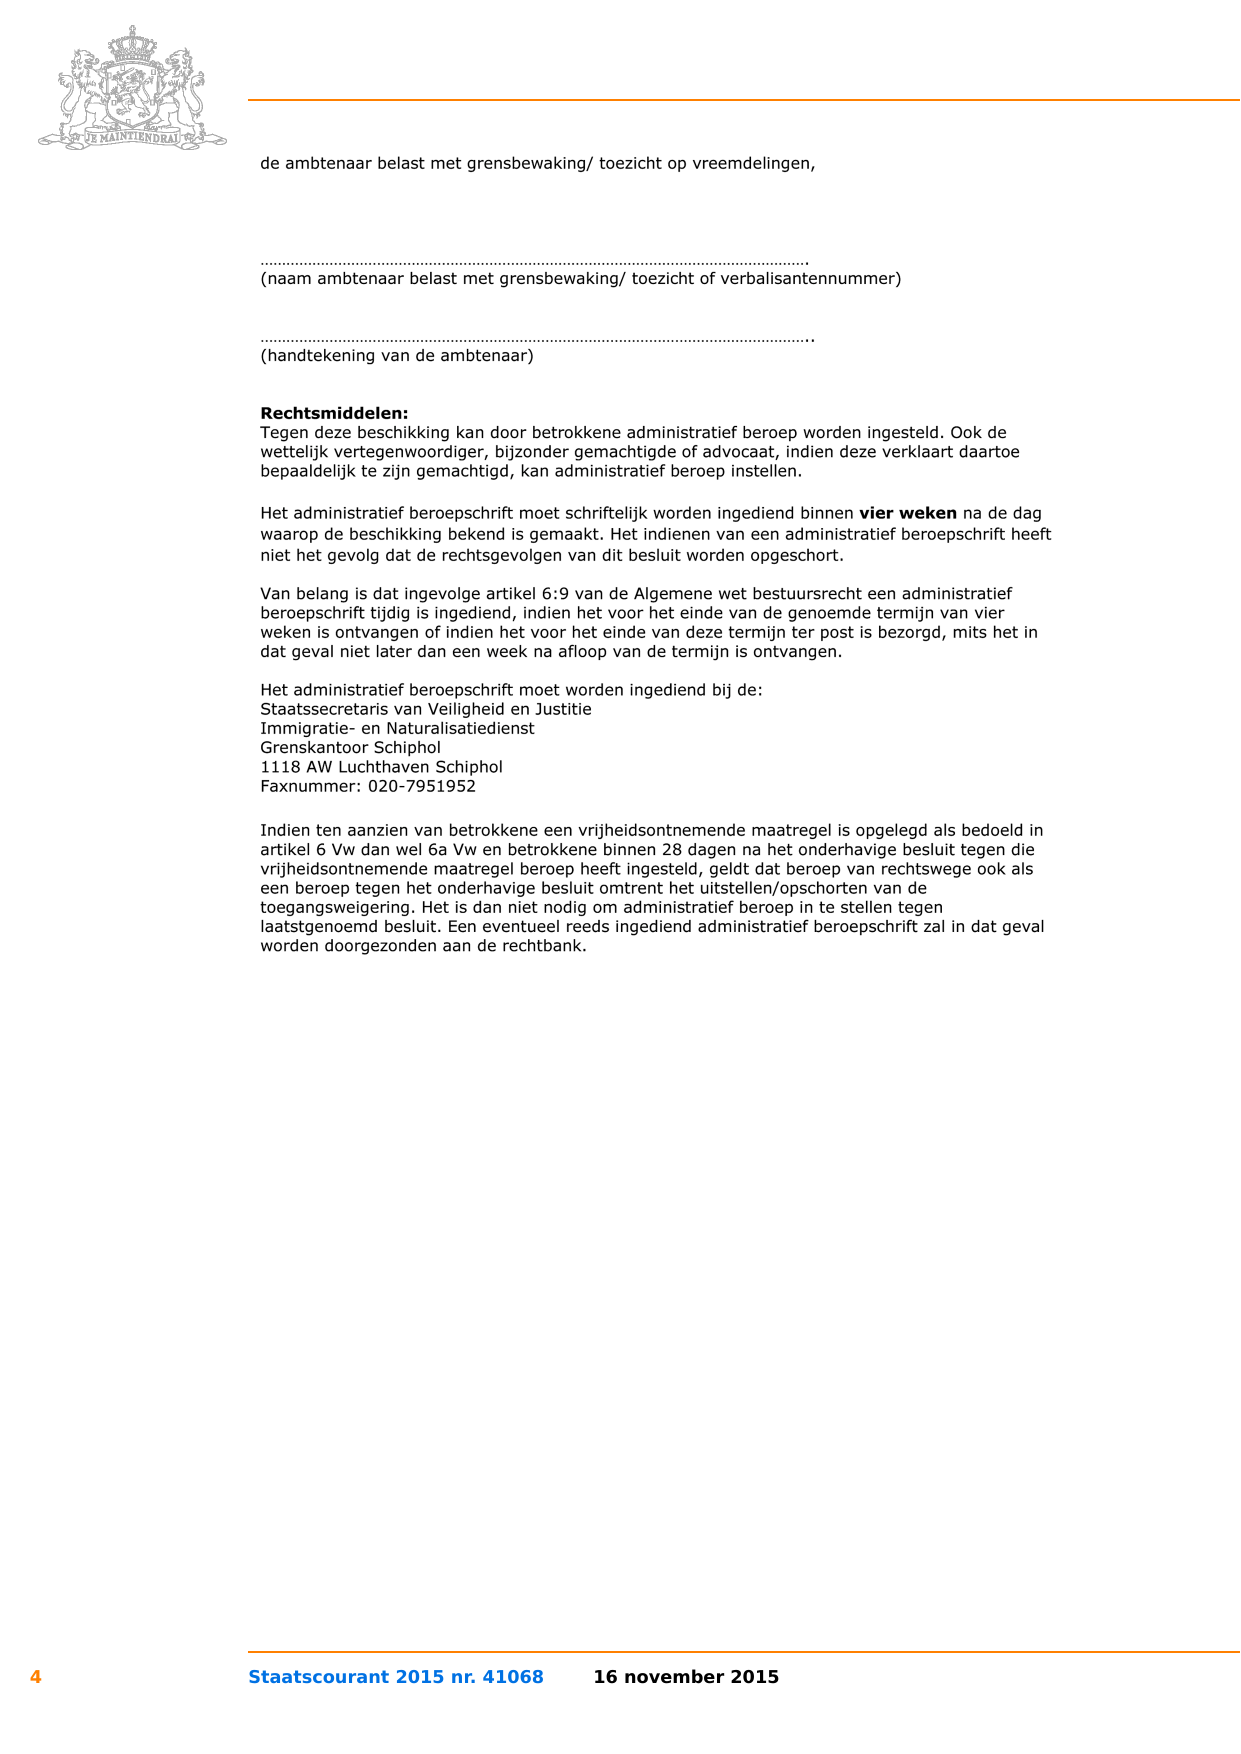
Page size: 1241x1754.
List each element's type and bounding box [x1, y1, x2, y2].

picture [248, 151, 1075, 967]
picture [38, 25, 227, 150]
